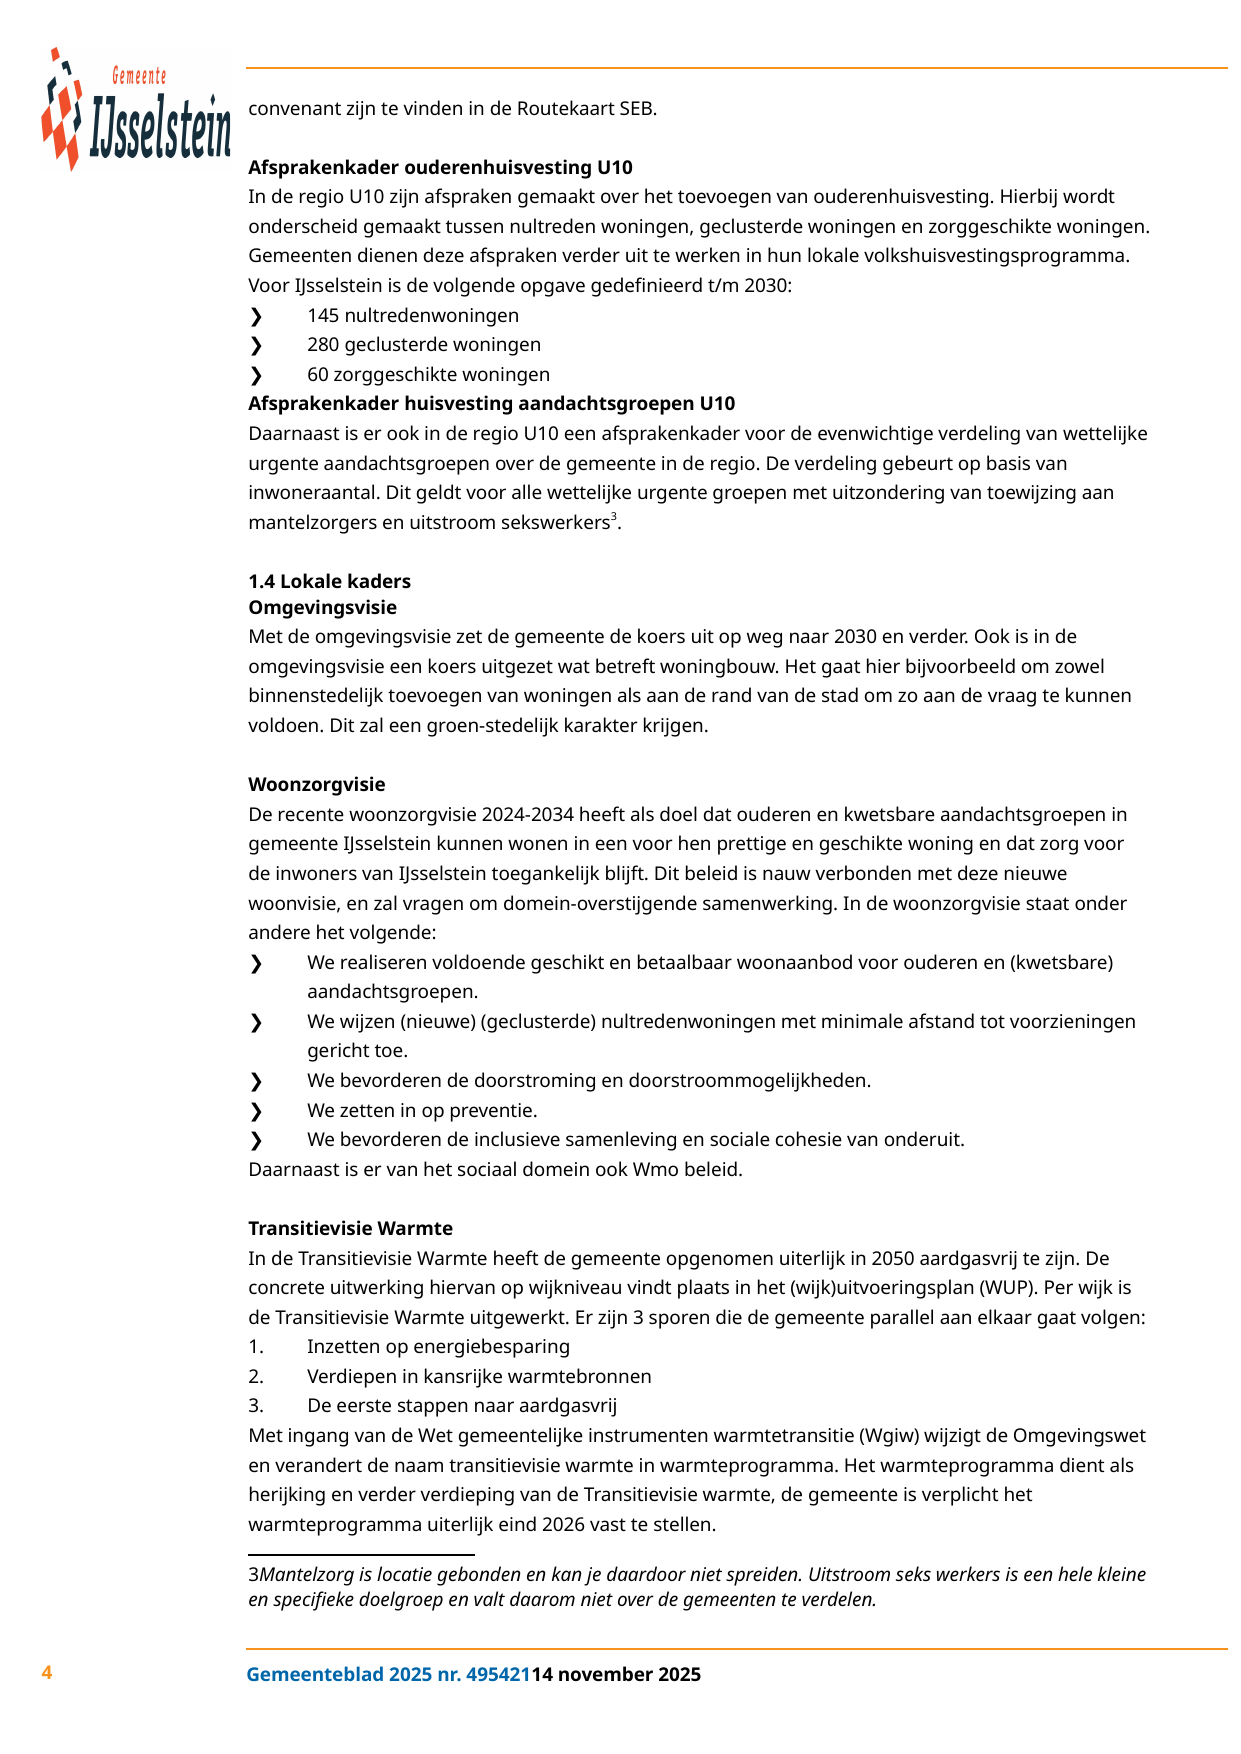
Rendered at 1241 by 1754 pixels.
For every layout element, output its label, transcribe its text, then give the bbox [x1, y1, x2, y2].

text Mantelzorg is locatie gebonden en kan je daardoor niet spreiden. Uitstroom seks werkers is een hele kleine en specifieke doelgroep en valt daarom niet over de gemeenten te verdelen. [248, 1561, 1152, 1612]
list Verdiepen in kansrijke warmtebronnen [248, 1363, 1152, 1389]
list 280 geclusterde woningen [248, 331, 1152, 357]
text Afsprakenkader ouderenhuisvesting U10 [248, 154, 1152, 180]
list We zetten in op preventie. [248, 1097, 1152, 1122]
text 1.4 Lokale kaders [248, 568, 1152, 594]
text De recente woonzorgvisie 2024-2034 heeft als doel dat ouderen en kwetsbare aandachtsgroepen in gemeente IJsselstein kunnen wonen in een voor hen prettige en geschikte woning en dat zorg voor de inwoners van IJsselstein toegankelijk blijft. Dit beleid is nauw verbonden met deze nieuwe woonvisie, en zal vragen om domein-overstijgende samenwerking. In de woonzorgvisie staat onder andere het volgende: [248, 801, 1152, 945]
list De eerste stappen naar aardgasvrij [248, 1393, 1152, 1418]
text In de regio U10 zijn afspraken gemaakt over het toevoegen van ouderenhuisvesting. Hierbij wordt onderscheid gemaakt tussen nultreden woningen, geclusterde woningen en zorggeschikte woningen. Gemeenten dienen deze afspraken verder uit te werken in hun lokale volkshuisvestingsprogramma. Voor IJsselstein is de volgende opgave gedefinieerd t/m 2030: [248, 183, 1152, 298]
text Omgevingsvisie [248, 594, 1152, 619]
text Daarnaast is er van het sociaal domein ook Wmo beleid. [248, 1156, 1152, 1182]
text Woonzorgvisie [248, 771, 1152, 797]
list Inzetten op energiebesparing [248, 1333, 1152, 1359]
text Afsprakenkader huisvesting aandachtsgroepen U10 [248, 391, 1152, 416]
list We wijzen (nieuwe) (geclusterde) nultredenwoningen met minimale afstand tot voorzieningen gericht toe. [248, 1008, 1152, 1063]
text Transitievisie Warmte [248, 1215, 1152, 1241]
list 145 nultredenwoningen [248, 302, 1152, 328]
text convenant zijn te vinden in de Routekaart SEB. [248, 95, 1152, 121]
list We bevorderen de inclusieve samenleving en sociale cohesie van onderuit. [248, 1126, 1152, 1152]
list We bevorderen de doorstroming en doorstroommogelijkheden. [248, 1067, 1152, 1093]
list 60 zorggeschikte woningen [248, 361, 1152, 387]
text Met de omgevingsvisie zet de gemeente de koers uit op weg naar 2030 en verder. Ook is in de omgevingsvisie een koers uitgezet wat betreft woningbouw. Het gaat hier bijvoorbeeld om zowel binnenstedelijk toevoegen van woningen als aan de rand van de stad om zo aan de vraag te kunnen voldoen. Dit zal een groen-stedelijk karakter krijgen. [248, 623, 1152, 738]
text Daarnaast is er ook in de regio U10 een afsprakenkader voor de evenwichtige verdeling van wettelijke urgente aandachtsgroepen over de gemeente in de regio. De verdeling gebeurt op basis van inwoneraantal. Dit geldt voor alle wettelijke urgente groepen met uitzondering van toewijzing aan mantelzorgers en uitstroom sekswerkers. [248, 420, 1152, 535]
text In de Transitievisie Warmte heeft de gemeente opgenomen uiterlijk in 2050 aardgasvrij te zijn. De concrete uitwerking hiervan op wijkniveau vindt plaats in het (wijk)uitvoeringsplan (WUP). Per wijk is de Transitievisie Warmte uitgewerkt. Er zijn 3 sporen die de gemeente parallel aan elkaar gaat volgen: [248, 1245, 1152, 1329]
picture [41, 47, 231, 172]
text Met ingang van de Wet gemeentelijke instrumenten warmtetransitie (Wgiw) wijzigt de Omgevingswet en verandert de naam transitievisie warmte in warmteprogramma. Het warmteprogramma dient als herijking en verder verdieping van de Transitievisie warmte, de gemeente is verplicht het warmteprogramma uiterlijk eind 2026 vast te stellen. [248, 1422, 1152, 1537]
list We realiseren voldoende geschikt en betaalbaar woonaanbod voor ouderen en (kwetsbare) aandachtsgroepen. [248, 949, 1152, 1004]
